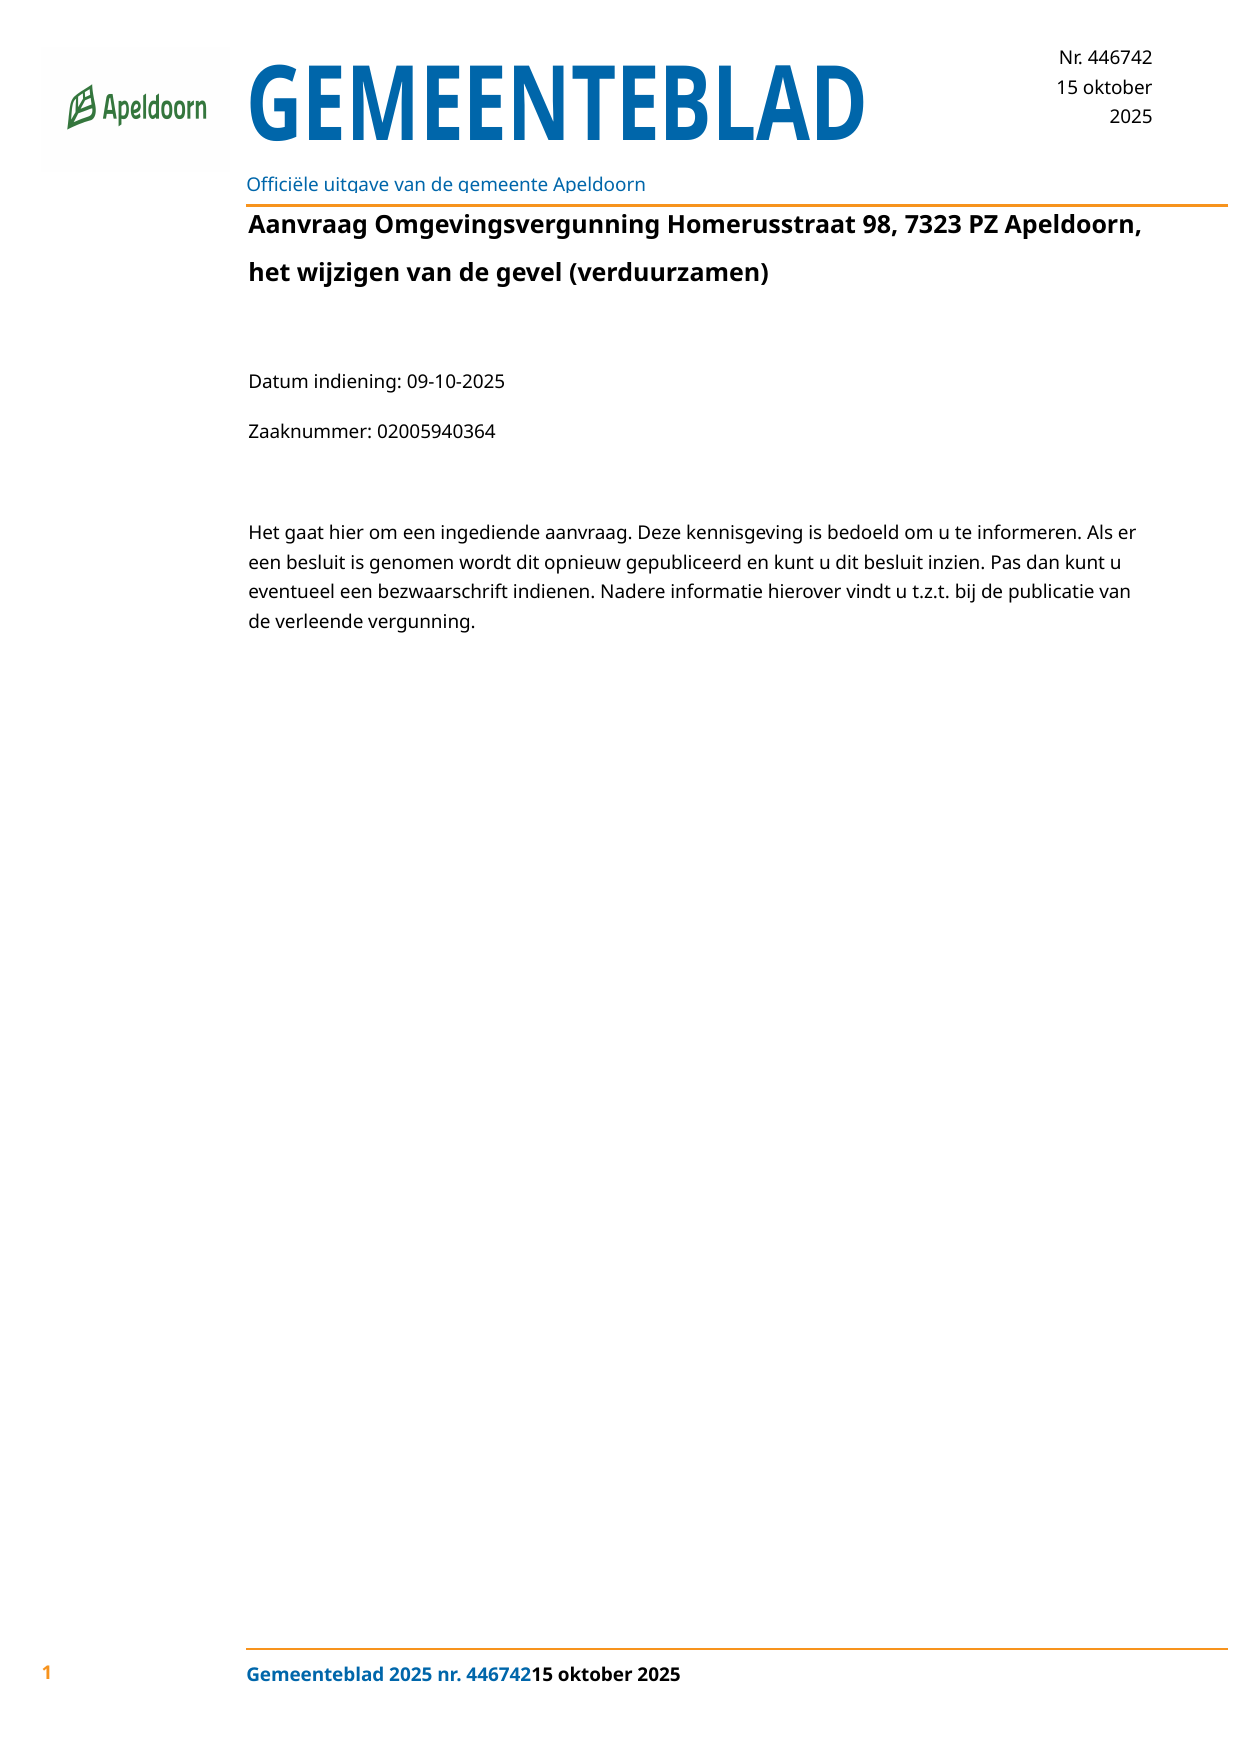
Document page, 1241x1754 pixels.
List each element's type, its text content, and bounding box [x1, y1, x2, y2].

text Zaaknummer: 02005940364 [248, 419, 1152, 444]
text Het gaat hier om een ingediende aanvraag. Deze kennisgeving is bedoeld om u te informeren. Als er een besluit is genomen wordt dit opnieuw gepubliceerd en kunt u dit besluit inzien. Pas dan kunt u eventueel een bezwaarschrift indienen. Nadere informatie hierover vindt u t.z.t. bij de publicatie van de verleende vergunning. [248, 519, 1152, 634]
text Aanvraag Omgevingsvergunning Homerusstraat 98, 7323 PZ Apeldoorn, het wijzigen van de gevel (verduurzamen) [248, 207, 1152, 288]
text Datum indiening: 09-10-2025 [248, 368, 1152, 394]
picture [41, 47, 231, 172]
